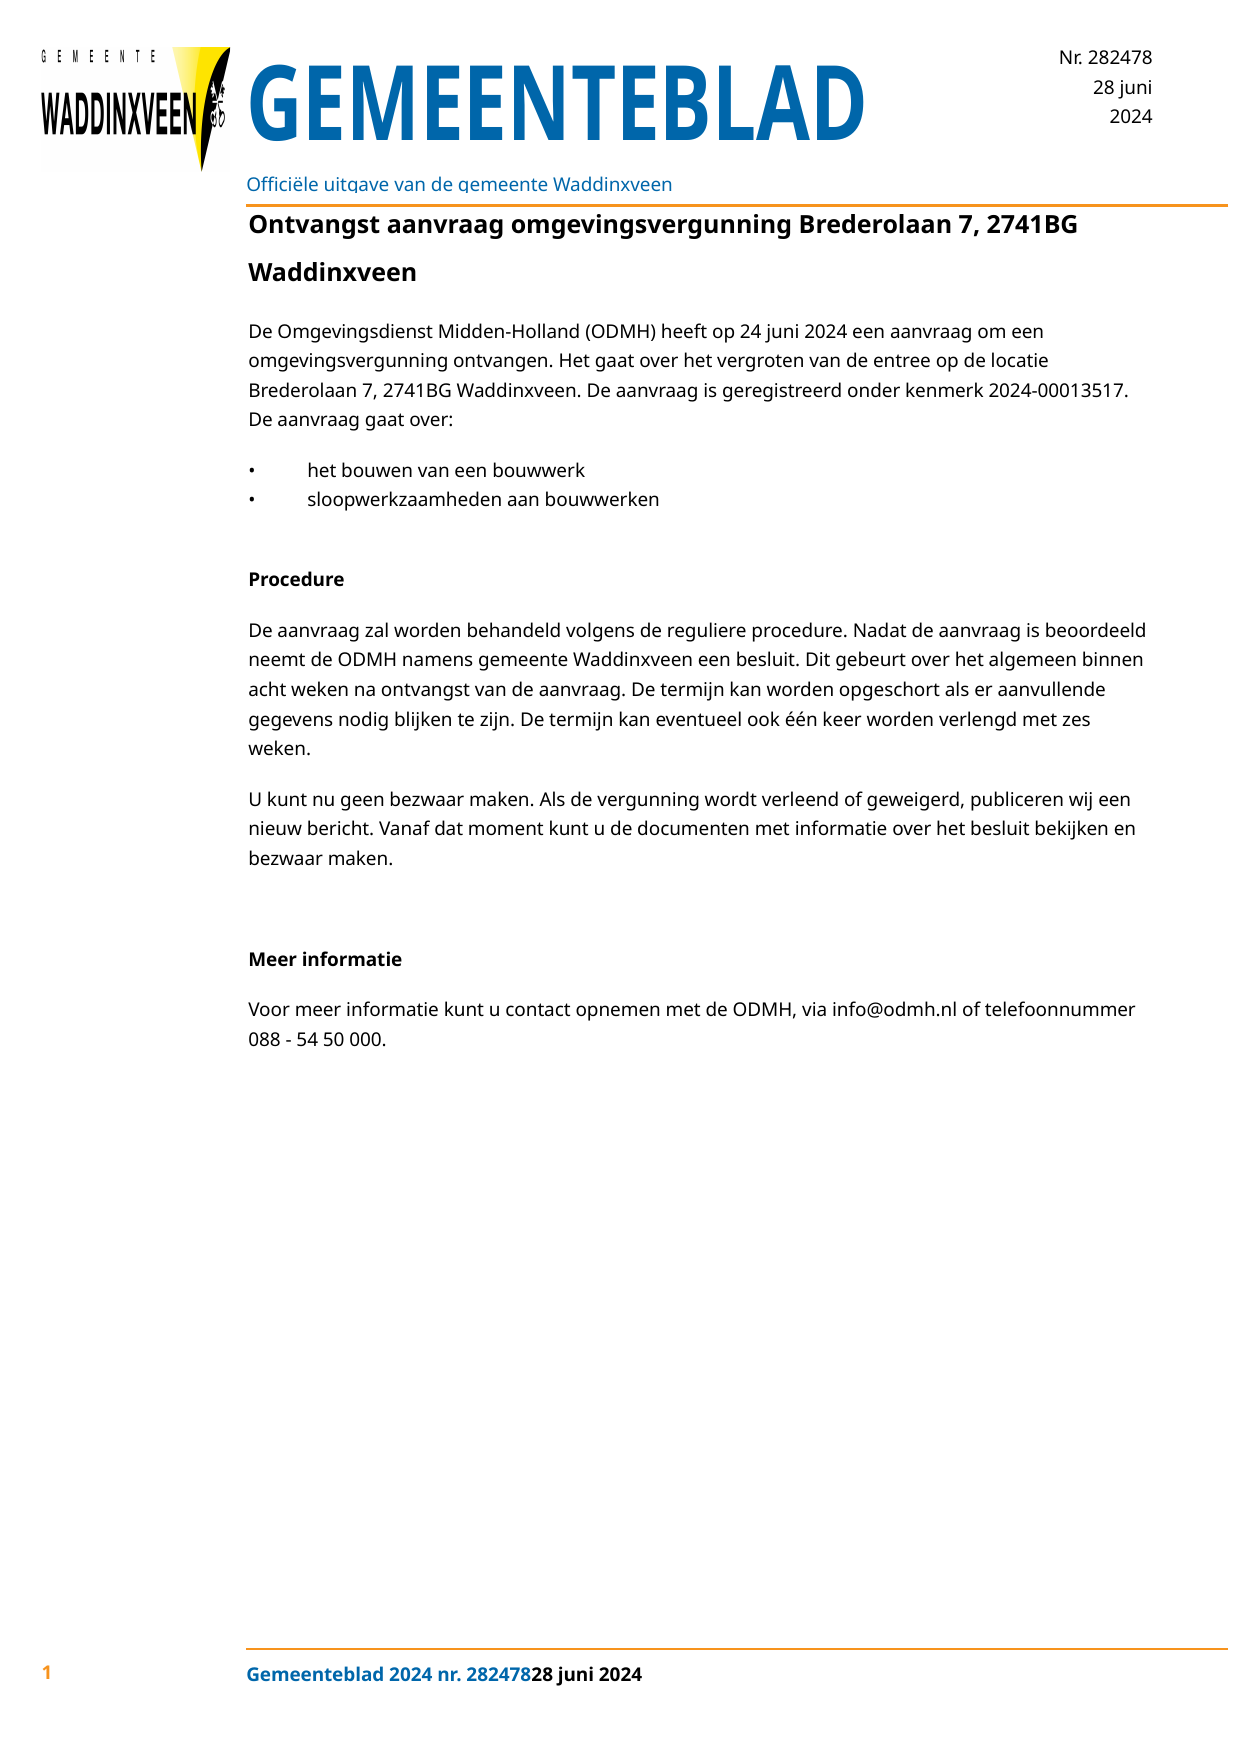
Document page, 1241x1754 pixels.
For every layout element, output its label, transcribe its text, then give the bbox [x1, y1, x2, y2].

text Meer informatie [248, 946, 1152, 972]
text Ontvangst aanvraag omgevingsvergunning Brederolaan 7, 2741BG Waddinxveen [248, 207, 1152, 288]
list het bouwen van een bouwwerk [248, 457, 1152, 483]
text Voor meer informatie kunt u contact opnemen met de ODMH, via info@odmh.nl of telefoonnummer 088 - 54 50 000. [248, 996, 1152, 1052]
text U kunt nu geen bezwaar maken. Als de vergunning wordt verleend of geweigerd, publiceren wij een nieuw bericht. Vanaf dat moment kunt u de documenten met informatie over het besluit bekijken en bezwaar maken. [248, 786, 1152, 871]
text De aanvraag zal worden behandeld volgens de reguliere procedure. Nadat de aanvraag is beoordeeld neemt de ODMH namens gemeente Waddinxveen een besluit. Dit gebeurt over het algemeen binnen acht weken na ontvangst van de aanvraag. De termijn kan worden opgeschort als er aanvullende gegevens nodig blijken te zijn. De termijn kan eventueel ook één keer worden verlengd met zes weken. [248, 617, 1152, 761]
text Procedure [248, 567, 1152, 592]
picture [41, 47, 231, 172]
text De Omgevingsdienst Midden-Holland (ODMH) heeft op 24 juni 2024 een aanvraag om een omgevingsvergunning ontvangen. Het gaat over het vergroten van de entree op de locatie Brederolaan 7, 2741BG Waddinxveen. De aanvraag is geregistreerd onder kenmerk 2024-00013517. De aanvraag gaat over: [248, 318, 1152, 432]
list sloopwerkzaamheden aan bouwwerken [248, 487, 1152, 512]
